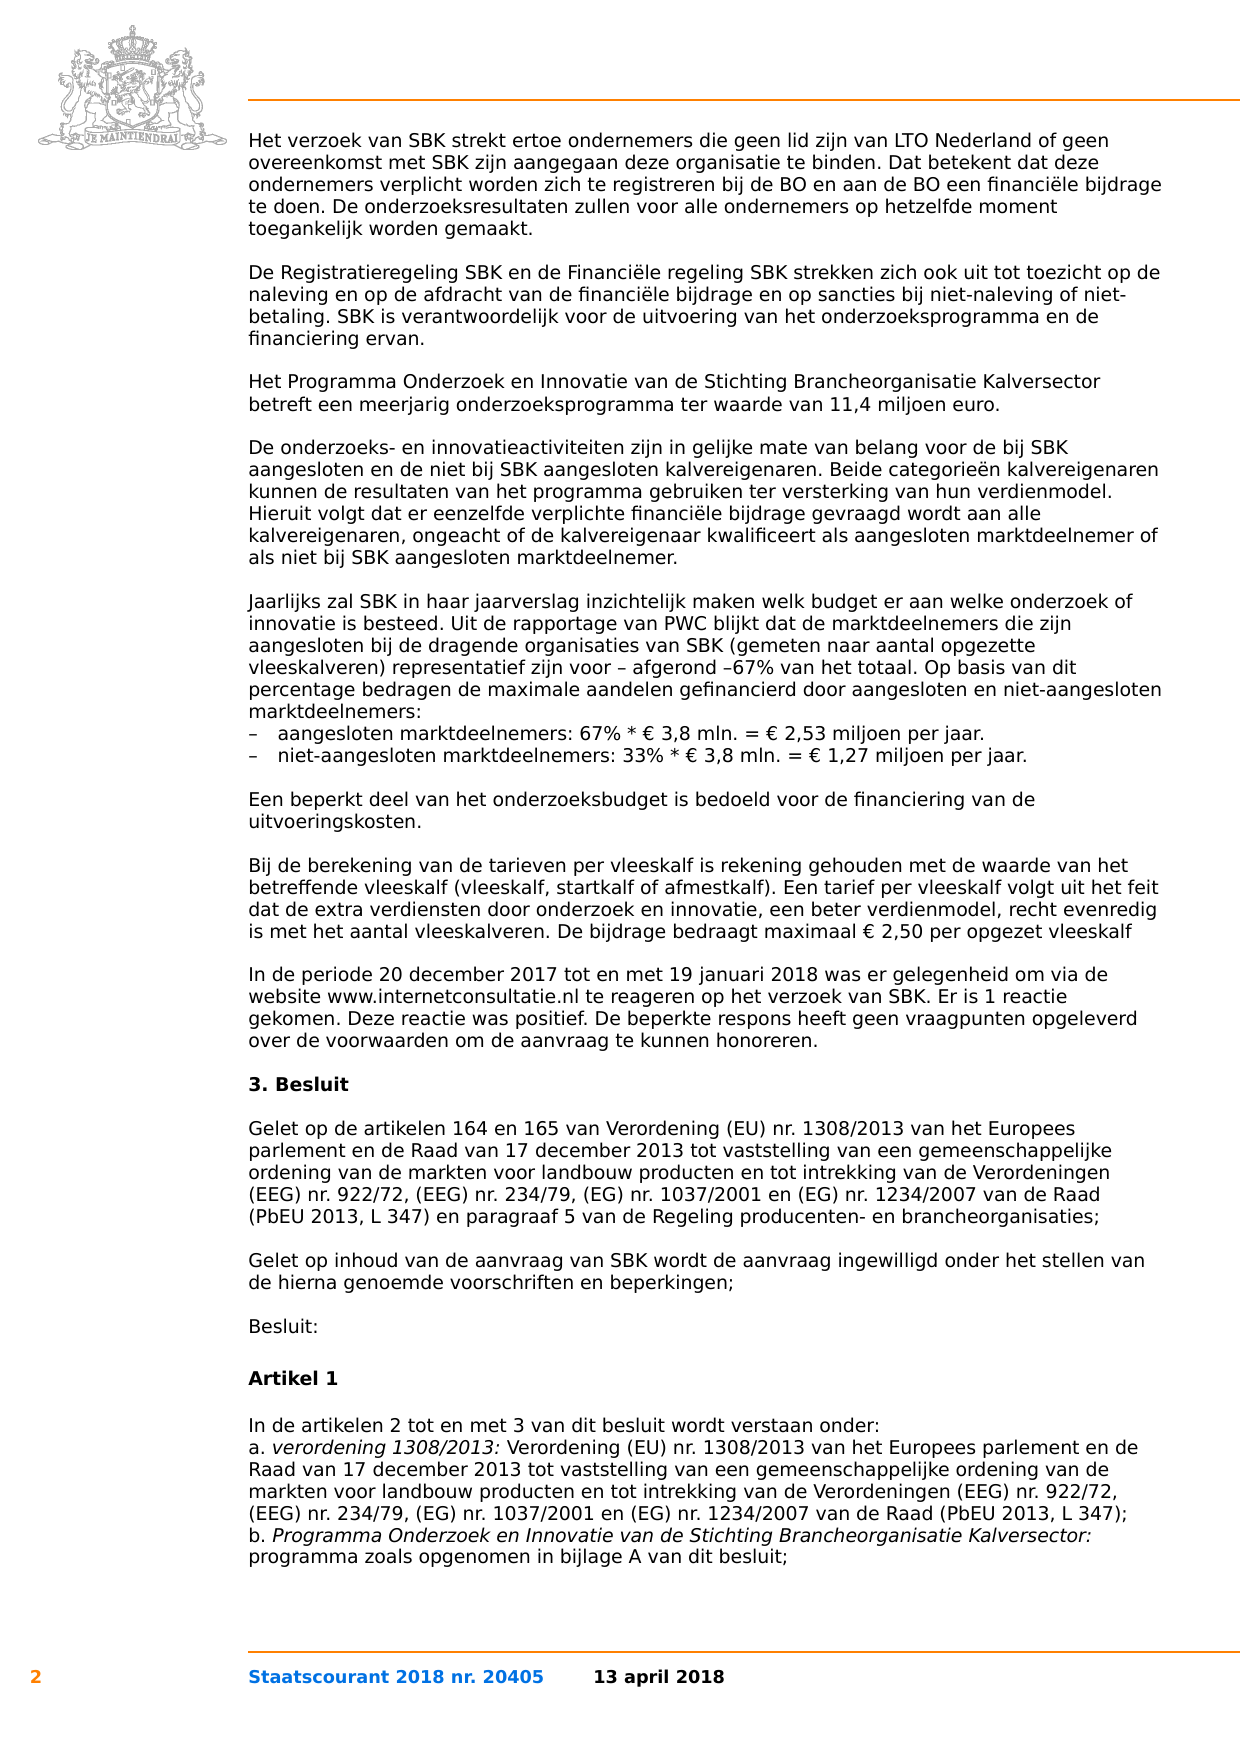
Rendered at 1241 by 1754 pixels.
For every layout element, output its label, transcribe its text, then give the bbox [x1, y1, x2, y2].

text a. verordening 1308/2013: Verordening (EU) nr. 1308/2013 van het Europees parlement en de Raad van 17 december 2013 tot vaststelling van een gemeenschappelijke ordening van de markten voor landbouw producten en tot intrekking van de Verordeningen (EEG) nr. 922/72, (EEG) nr. 234/79, (EG) nr. 1037/2001 en (EG) nr. 1234/2007 van de Raad (PbEU 2013, L 347); [248, 1437, 1163, 1524]
text Het verzoek van SBK strekt ertoe ondernemers die geen lid zijn van LTO Nederland of geen overeenkomst met SBK zijn aangegaan deze organisatie te binden. Dat betekent dat deze ondernemers verplicht worden zich te registreren bij de BO en aan de BO een financiële bijdrage te doen. De onderzoeksresultaten zullen voor alle ondernemers op hetzelfde moment toegankelijk worden gemaakt. [248, 130, 1163, 240]
text Jaarlijks zal SBK in haar jaarverslag inzichtelijk maken welk budget er aan welke onderzoek of innovatie is besteed. Uit de rapportage van PWC blijkt dat de marktdeelnemers die zijn aangesloten bij de dragende organisaties van SBK (gemeten naar aantal opgezette vleeskalveren) representatief zijn voor – afgerond –67% van het totaal. Op basis van dit percentage bedragen de maximale aandelen gefinancierd door aangesloten en niet-aangesloten marktdeelnemers: [248, 591, 1163, 723]
text Bij de berekening van de tarieven per vleeskalf is rekening gehouden met de waarde van het betreffende vleeskalf (vleeskalf, startkalf of afmestkalf). Een tarief per vleeskalf volgt uit het feit dat de extra verdiensten door onderzoek en innovatie, een beter verdienmodel, recht evenredig is met het aantal vleeskalveren. De bijdrage bedraagt maximaal € 2,50 per opgezet vleeskalf [248, 854, 1163, 942]
text – aangesloten marktdeelnemers: 67% * € 3,8 mln. = € 2,53 miljoen per jaar. [248, 723, 1163, 745]
text Besluit: [248, 1316, 1163, 1338]
text Gelet op de artikelen 164 en 165 van Verordening (EU) nr. 1308/2013 van het Europees parlement en de Raad van 17 december 2013 tot vaststelling van een gemeenschappelijke ordening van de markten voor landbouw producten en tot intrekking van de Verordeningen (EEG) nr. 922/72, (EEG) nr. 234/79, (EG) nr. 1037/2001 en (EG) nr. 1234/2007 van de Raad (PbEU 2013, L 347) en paragraaf 5 van de Regeling producenten- en brancheorganisaties; [248, 1118, 1163, 1228]
text – niet-aangesloten marktdeelnemers: 33% * € 3,8 mln. = € 1,27 miljoen per jaar. [248, 745, 1163, 767]
text b. Programma Onderzoek en Innovatie van de Stichting Brancheorganisatie Kalversector: programma zoals opgenomen in bijlage A van dit besluit; [248, 1524, 1163, 1568]
picture [38, 25, 227, 150]
text Gelet op inhoud van de aanvraag van SBK wordt de aanvraag ingewilligd onder het stellen van de hierna genoemde voorschriften en beperkingen; [248, 1250, 1163, 1294]
text De onderzoeks- en innovatieactiviteiten zijn in gelijke mate van belang voor de bij SBK aangesloten en de niet bij SBK aangesloten kalvereigenaren. Beide categorieën kalvereigenaren kunnen de resultaten van het programma gebruiken ter versterking van hun verdienmodel. Hieruit volgt dat er eenzelfde verplichte financiële bijdrage gevraagd wordt aan alle kalvereigenaren, ongeacht of de kalvereigenaar kwalificeert als aangesloten marktdeelnemer of als niet bij SBK aangesloten marktdeelnemer. [248, 437, 1163, 569]
text In de periode 20 december 2017 tot en met 19 januari 2018 was er gelegenheid om via de website www.internetconsultatie.nl te reageren op het verzoek van SBK. Er is 1 reactie gekomen. Deze reactie was positief. De beperkte respons heeft geen vraagpunten opgeleverd over de voorwaarden om de aanvraag te kunnen honoreren. [248, 964, 1163, 1052]
subtitle 3. Besluit [248, 1074, 1163, 1096]
text Een beperkt deel van het onderzoeksbudget is bedoeld voor de financiering van de uitvoeringskosten. [248, 789, 1163, 833]
subtitle Artikel 1 [248, 1368, 1163, 1389]
text In de artikelen 2 tot en met 3 van dit besluit wordt verstaan onder: [248, 1414, 1163, 1437]
text Het Programma Onderzoek en Innovatie van de Stichting Brancheorganisatie Kalversector betreft een meerjarig onderzoeksprogramma ter waarde van 11,4 miljoen euro. [248, 371, 1163, 415]
text De Registratieregeling SBK en de Financiële regeling SBK strekken zich ook uit tot toezicht op de naleving en op de afdracht van de financiële bijdrage en op sancties bij niet-naleving of niet-betaling. SBK is verantwoordelijk voor de uitvoering van het onderzoeksprogramma en de financiering ervan. [248, 262, 1163, 349]
